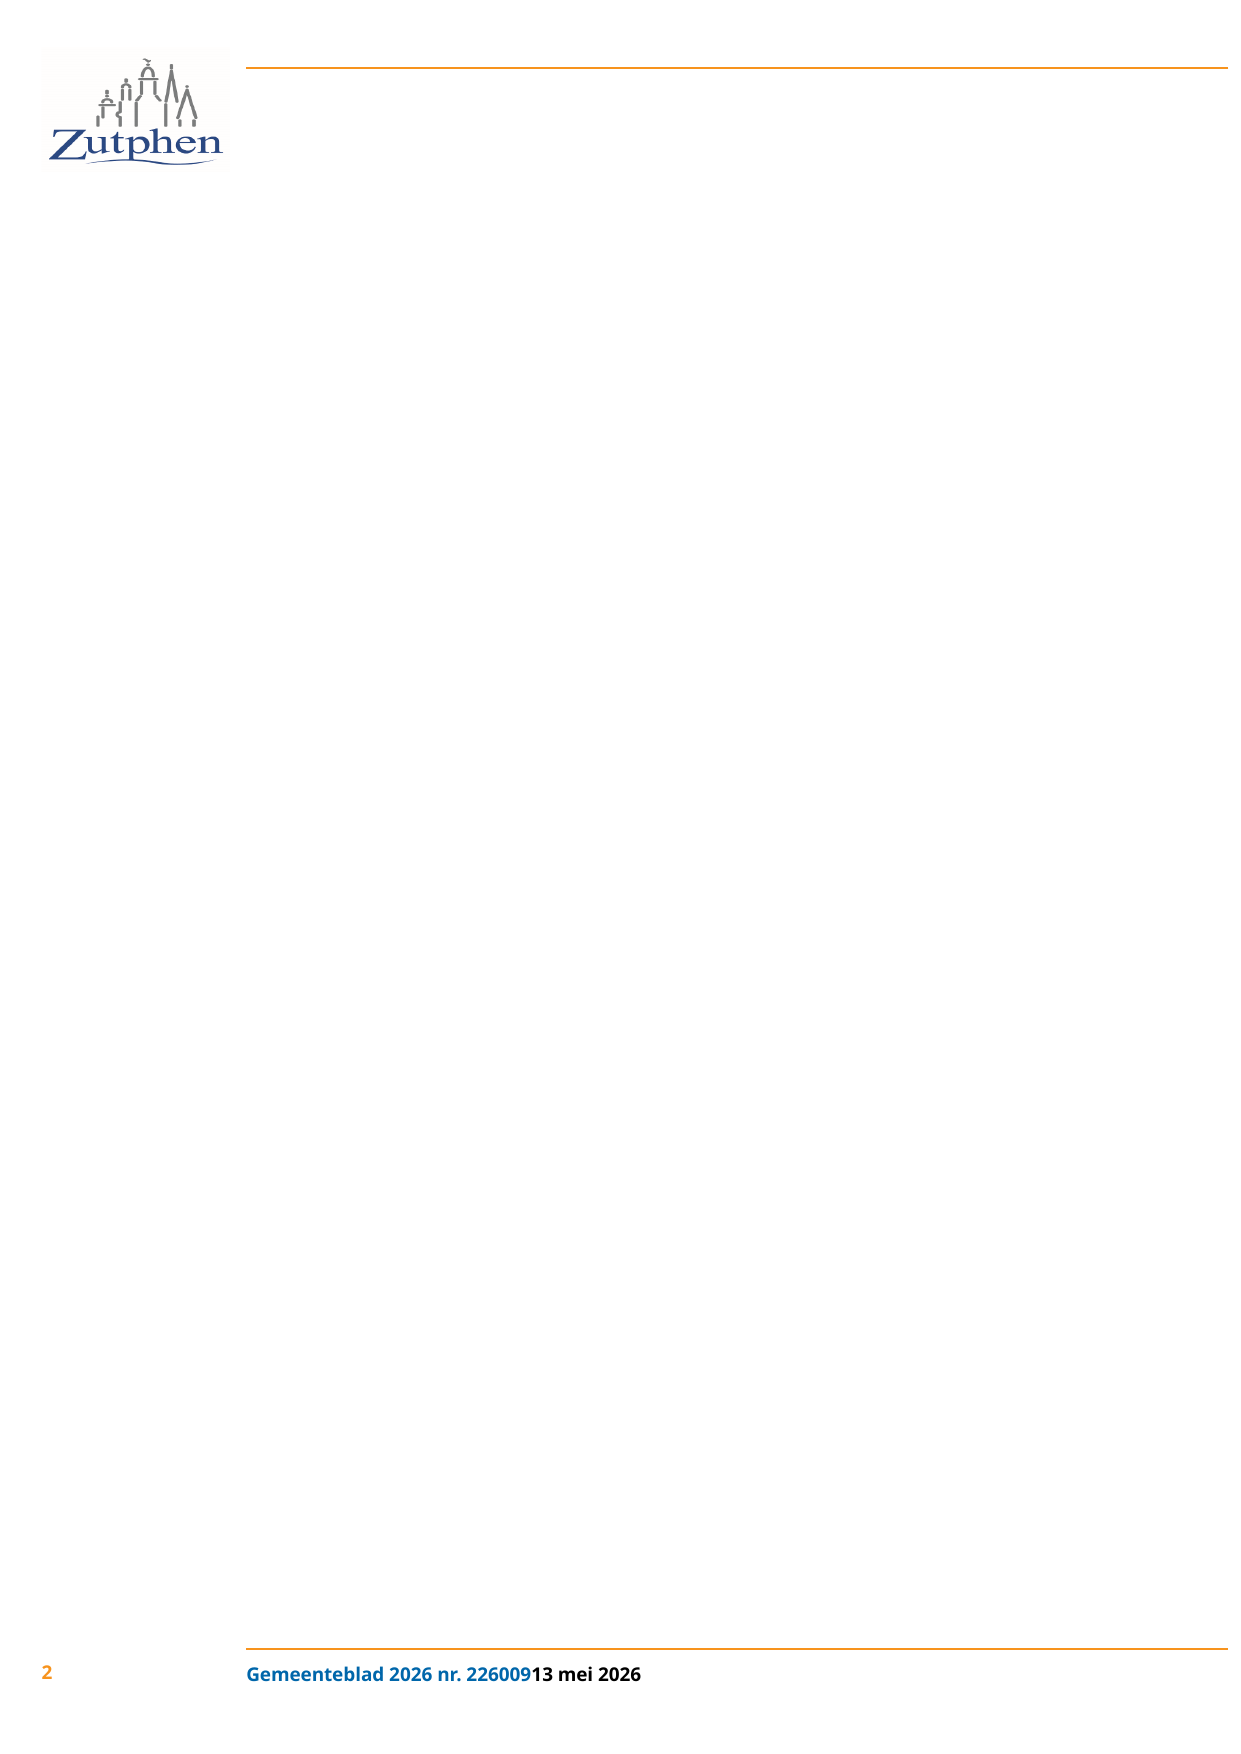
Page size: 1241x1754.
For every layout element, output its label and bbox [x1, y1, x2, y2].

picture [41, 47, 231, 172]
